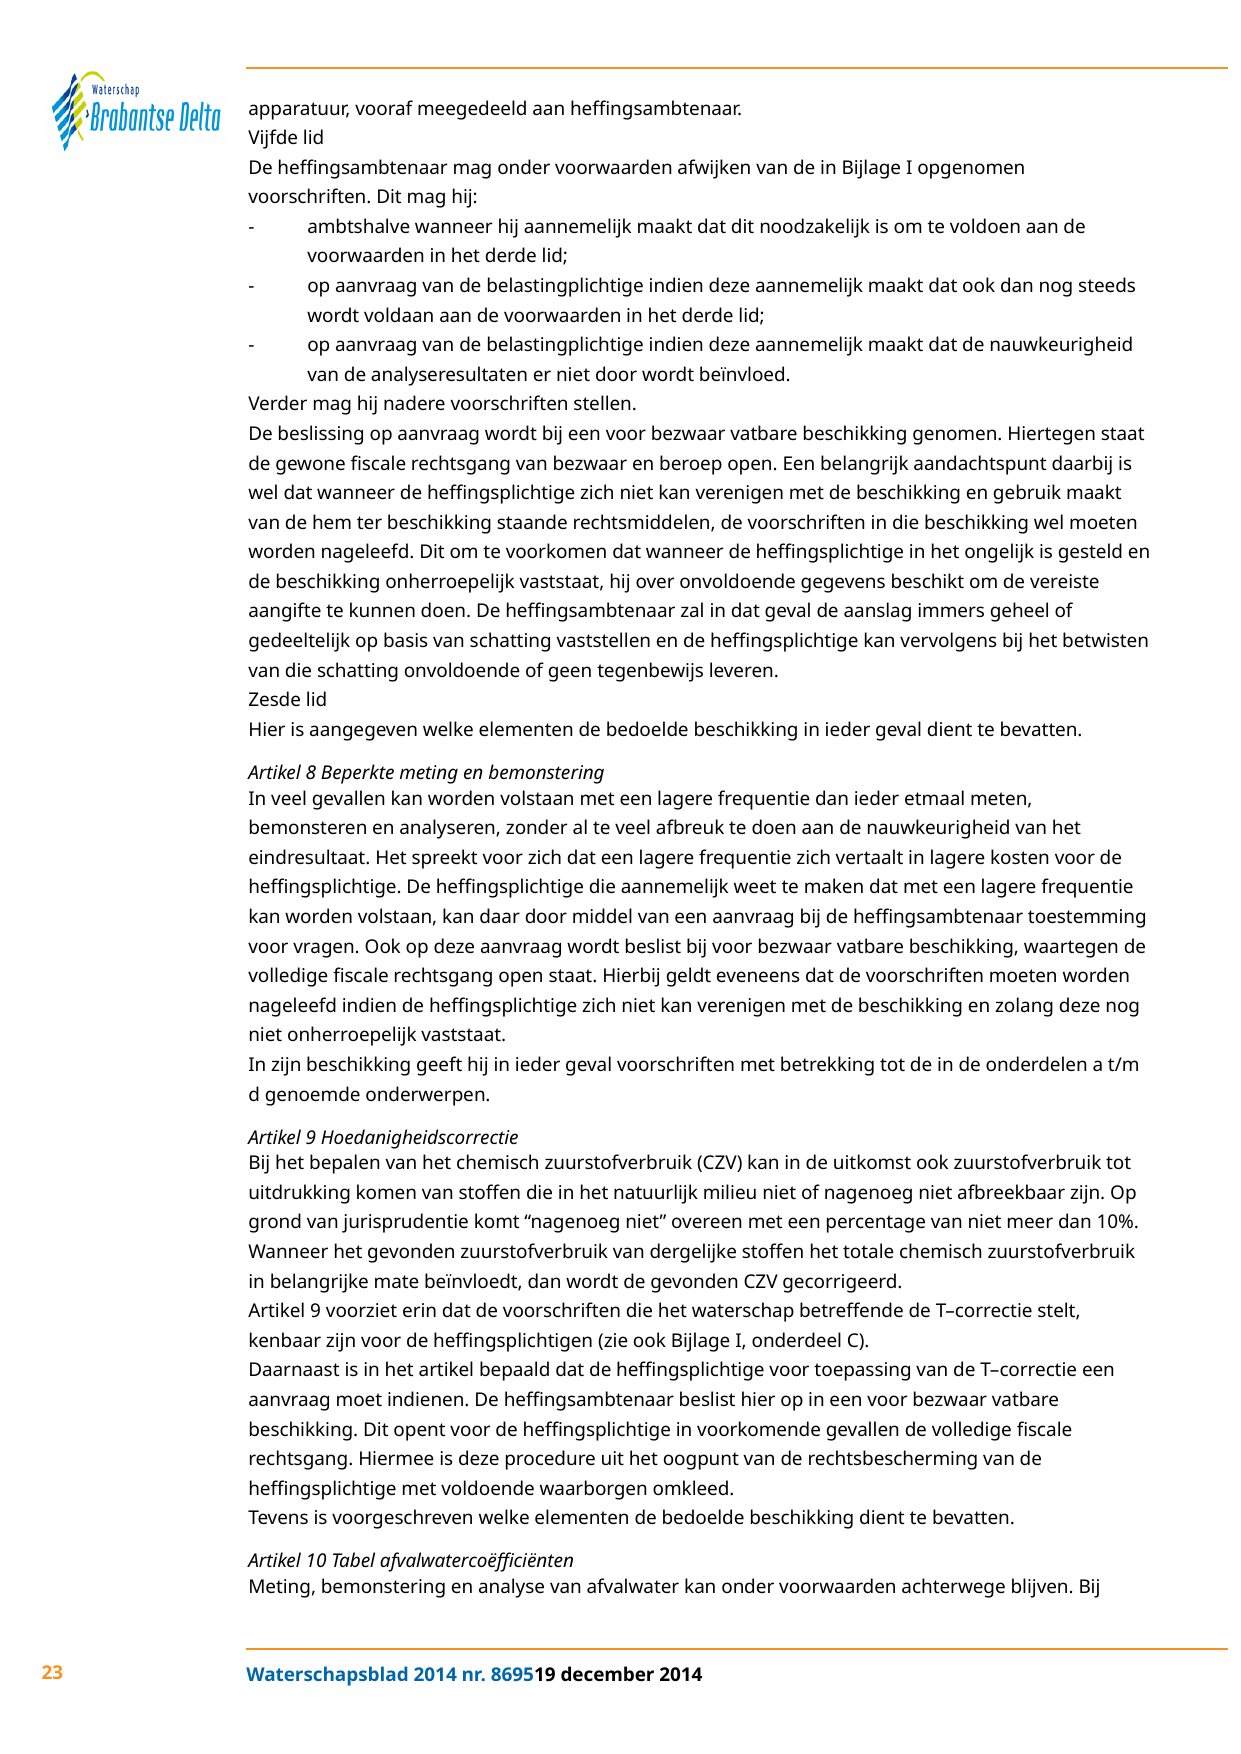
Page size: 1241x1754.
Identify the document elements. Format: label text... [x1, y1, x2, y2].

text De heffingsambtenaar mag onder voorwaarden afwijken van de in Bijlage I opgenomen voorschriften. Dit mag hij: [248, 154, 1152, 209]
text Bij het bepalen van het chemisch zuurstofverbruik (CZV) kan in de uitkomst ook zuurstofverbruik tot uitdrukking komen van stoffen die in het natuurlijk milieu niet of nagenoeg niet afbreekbaar zijn. Op grond van jurisprudentie komt “nagenoeg niet” overeen met een percentage van niet meer dan 10%. Wanneer het gevonden zuurstofverbruik van dergelijke stoffen het totale chemisch zuurstofverbruik in belangrijke mate beïnvloedt, dan wordt de gevonden CZV gecorrigeerd. [248, 1149, 1152, 1294]
text Daarnaast is in het artikel bepaald dat de heffingsplichtige voor toepassing van de T–correctie een aanvraag moet indienen. De heffingsambtenaar beslist hier op in een voor bezwaar vatbare beschikking. Dit opent voor de heffingsplichtige in voorkomende gevallen de volledige fiscale rechtsgang. Hiermee is deze procedure uit het oogpunt van de rechtsbescherming van de heffingsplichtige met voldoende waarborgen omkleed. [248, 1357, 1152, 1501]
list op aanvraag van de belastingplichtige indien deze aannemelijk maakt dat de nauwkeurigheid van de analyseresultaten er niet door wordt beïnvloed. [248, 331, 1152, 387]
picture [41, 47, 231, 172]
text Vijfde lid [248, 124, 1152, 150]
text Hier is aangegeven welke elementen de bedoelde beschikking in ieder geval dient te bevatten. [248, 716, 1152, 742]
text De beslissing op aanvraag wordt bij een voor bezwaar vatbare beschikking genomen. Hiertegen staat de gewone fiscale rechtsgang van bezwaar en beroep open. Een belangrijk aandachtspunt daarbij is wel dat wanneer de heffingsplichtige zich niet kan verenigen met de beschikking en gebruik maakt van de hem ter beschikking staande rechtsmiddelen, de voorschriften in die beschikking wel moeten worden nageleefd. Dit om te voorkomen dat wanneer de heffingsplichtige in het ongelijk is gesteld en de beschikking onherroepelijk vaststaat, hij over onvoldoende gegevens beschikt om de vereiste aangifte te kunnen doen. De heffingsambtenaar zal in dat geval de aanslag immers geheel of gedeeltelijk op basis van schatting vaststellen en de heffingsplichtige kan vervolgens bij het betwisten van die schatting onvoldoende of geen tegenbewijs leveren. [248, 420, 1152, 683]
text Artikel 10 Tabel afvalwatercoëfficiënten [248, 1548, 1152, 1573]
list op aanvraag van de belastingplichtige indien deze aannemelijk maakt dat ook dan nog steeds wordt voldaan aan de voorwaarden in het derde lid; [248, 272, 1152, 328]
text Artikel 9 Hoedanigheidscorrectie [248, 1124, 1152, 1149]
list ambtshalve wanneer hij aannemelijk maakt dat dit noodzakelijk is om te voldoen aan de voorwaarden in het derde lid; [248, 213, 1152, 268]
text In zijn beschikking geeft hij in ieder geval voorschriften met betrekking tot de in de onderdelen a t/m d genoemde onderwerpen. [248, 1051, 1152, 1106]
text In veel gevallen kan worden volstaan met een lagere frequentie dan ieder etmaal meten, bemonsteren en analyseren, zonder al te veel afbreuk te doen aan de nauwkeurigheid van het eindresultaat. Het spreekt voor zich dat een lagere frequentie zich vertaalt in lagere kosten voor de heffingsplichtige. De heffingsplichtige die aannemelijk weet te maken dat met een lagere frequentie kan worden volstaan, kan daar door middel van een aanvraag bij de heffingsambtenaar toestemming voor vragen. Ook op deze aanvraag wordt beslist bij voor bezwaar vatbare beschikking, waartegen de volledige fiscale rechtsgang open staat. Hierbij geldt eveneens dat de voorschriften moeten worden nageleefd indien de heffingsplichtige zich niet kan verenigen met de beschikking en zolang deze nog niet onherroepelijk vaststaat. [248, 785, 1152, 1047]
text apparatuur, vooraf meegedeeld aan heffingsambtenaar. [248, 95, 1152, 121]
text Meting, bemonstering en analyse van afvalwater kan onder voorwaarden achterwege blijven. Bij [248, 1573, 1152, 1599]
text Artikel 9 voorziet erin dat de voorschriften die het waterschap betreffende de T–correctie stelt, kenbaar zijn voor de heffingsplichtigen (zie ook Bijlage I, onderdeel C). [248, 1297, 1152, 1353]
text Verder mag hij nadere voorschriften stellen. [248, 391, 1152, 416]
text Artikel 8 Beperkte meting en bemonstering [248, 759, 1152, 785]
text Zesde lid [248, 686, 1152, 712]
text Tevens is voorgeschreven welke elementen de bedoelde beschikking dient te bevatten. [248, 1504, 1152, 1530]
